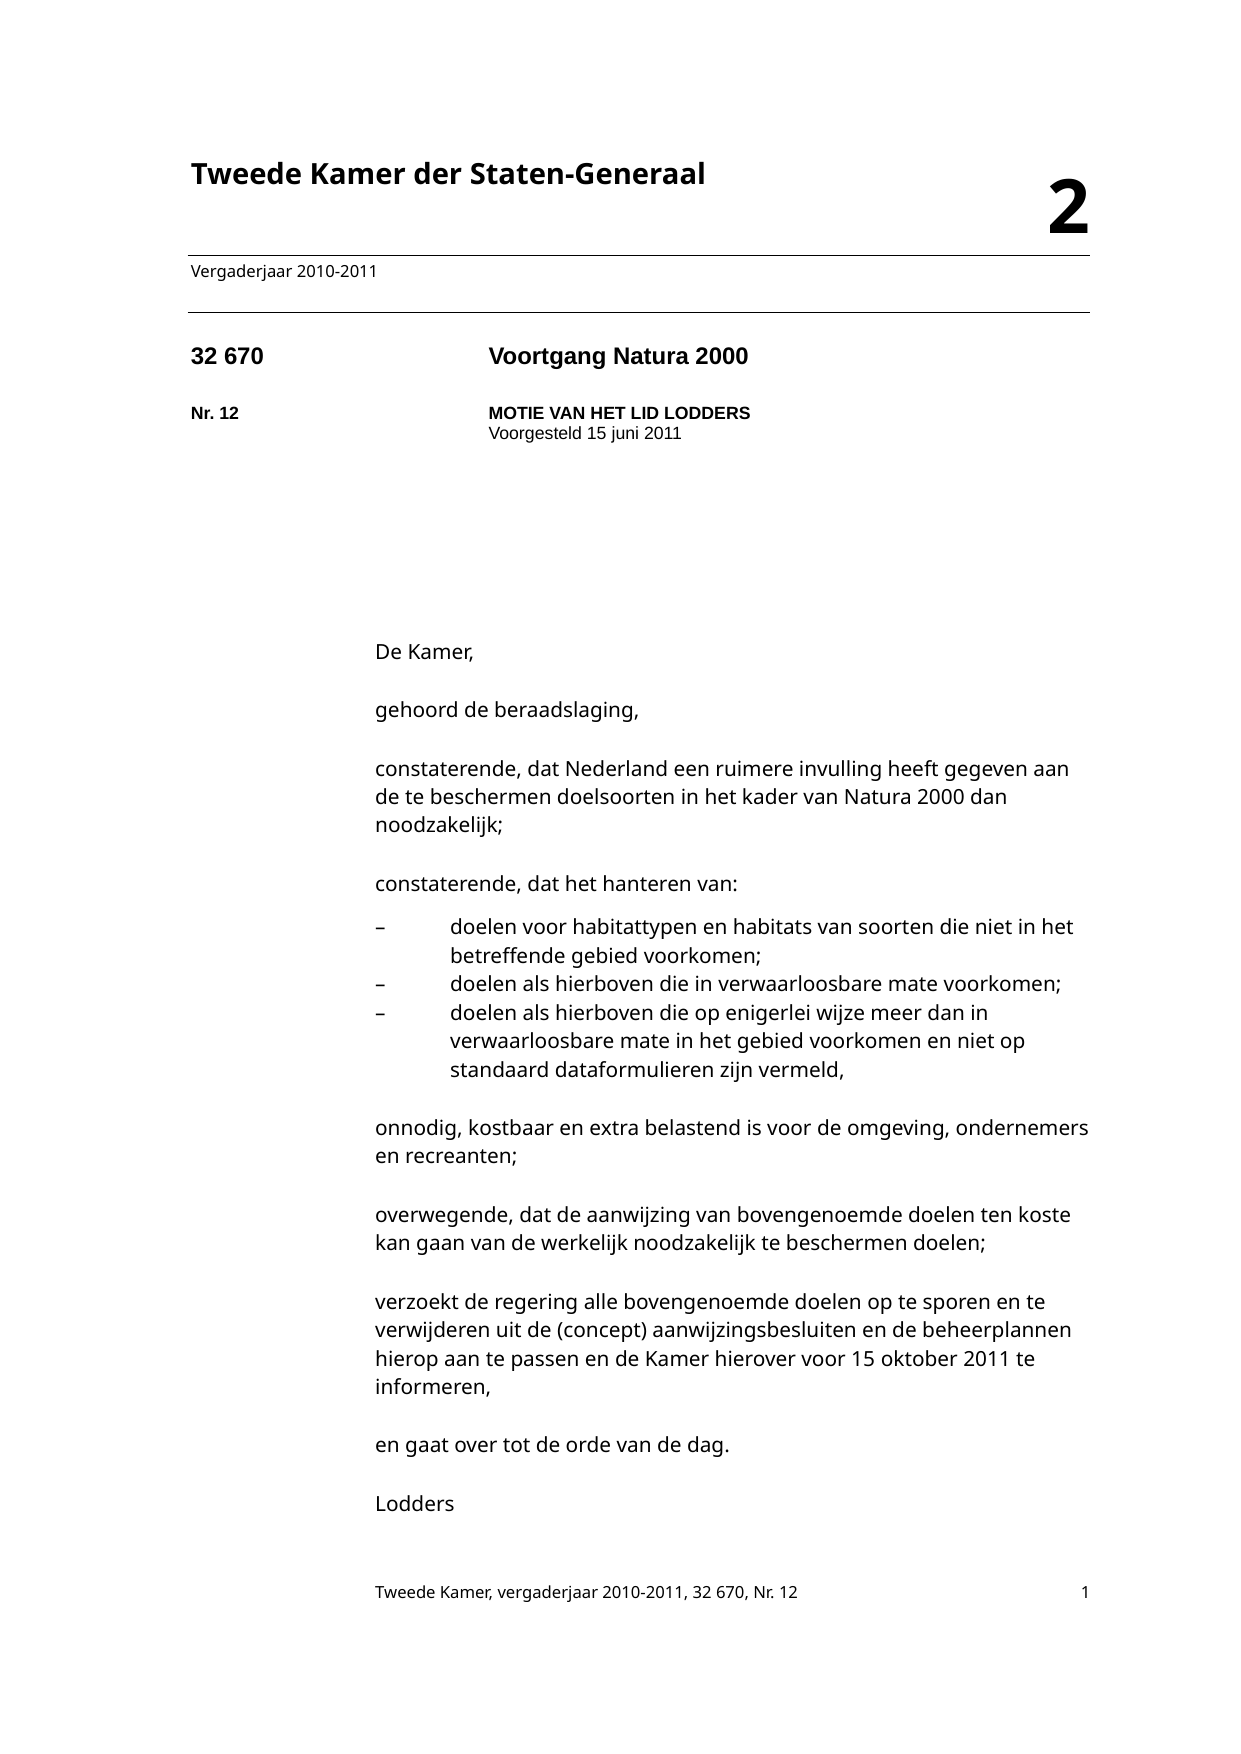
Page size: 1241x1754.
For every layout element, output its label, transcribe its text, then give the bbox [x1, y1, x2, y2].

text gehoord de beraadslaging, [375, 695, 1090, 724]
list doelen als hierboven die in verwaarloosbare mate voorkomen; [375, 969, 1090, 998]
list doelen als hierboven die op enigerlei wijze meer dan in verwaarloosbare mate in het gebied voorkomen en niet op standaard dataformulieren zijn vermeld, [375, 998, 1090, 1083]
table_cell [485, 256, 1090, 312]
text De Kamer, [375, 637, 1090, 665]
table_cell Vergaderjaar 2010-2011 [188, 256, 485, 312]
list doelen voor habitattypen en habitats van soorten die niet in het betreffende gebied voorkomen; [375, 912, 1090, 969]
table_cell MOTIE VAN HET LID LODDERS Voorgesteld 15 juni 2011 [485, 399, 1090, 518]
table_cell 32 670 [188, 339, 485, 399]
text overwegende, dat de aanwijzing van bovengenoemde doelen ten koste kan gaan van de werkelijk noodzakelijk te beschermen doelen; [375, 1200, 1090, 1257]
table_cell [188, 313, 485, 339]
table_cell [485, 313, 1090, 339]
text onnodig, kostbaar en extra belastend is voor de omgeving, ondernemers en recreanten; [375, 1113, 1090, 1170]
table_header 2 [910, 150, 1090, 255]
text Lodders [375, 1489, 1090, 1517]
table_header Tweede Kamer der Staten-Generaal [188, 150, 909, 255]
text constaterende, dat Nederland een ruimere invulling heeft gegeven aan de te beschermen doelsoorten in het kader van Natura 2000 dan noodzakelijk; [375, 754, 1090, 839]
text constaterende, dat het hanteren van: [375, 869, 1090, 897]
table_cell Nr. 12 [188, 399, 485, 518]
text en gaat over tot de orde van de dag. [375, 1431, 1090, 1459]
text verzoekt de regering alle bovengenoemde doelen op te sporen en te verwijderen uit de (concept) aanwijzingsbesluiten en de beheerplannen hierop aan te passen en de Kamer hierover voor 15 oktober 2011 te informeren, [375, 1287, 1090, 1401]
table_cell Voortgang Natura 2000 [485, 339, 1090, 399]
